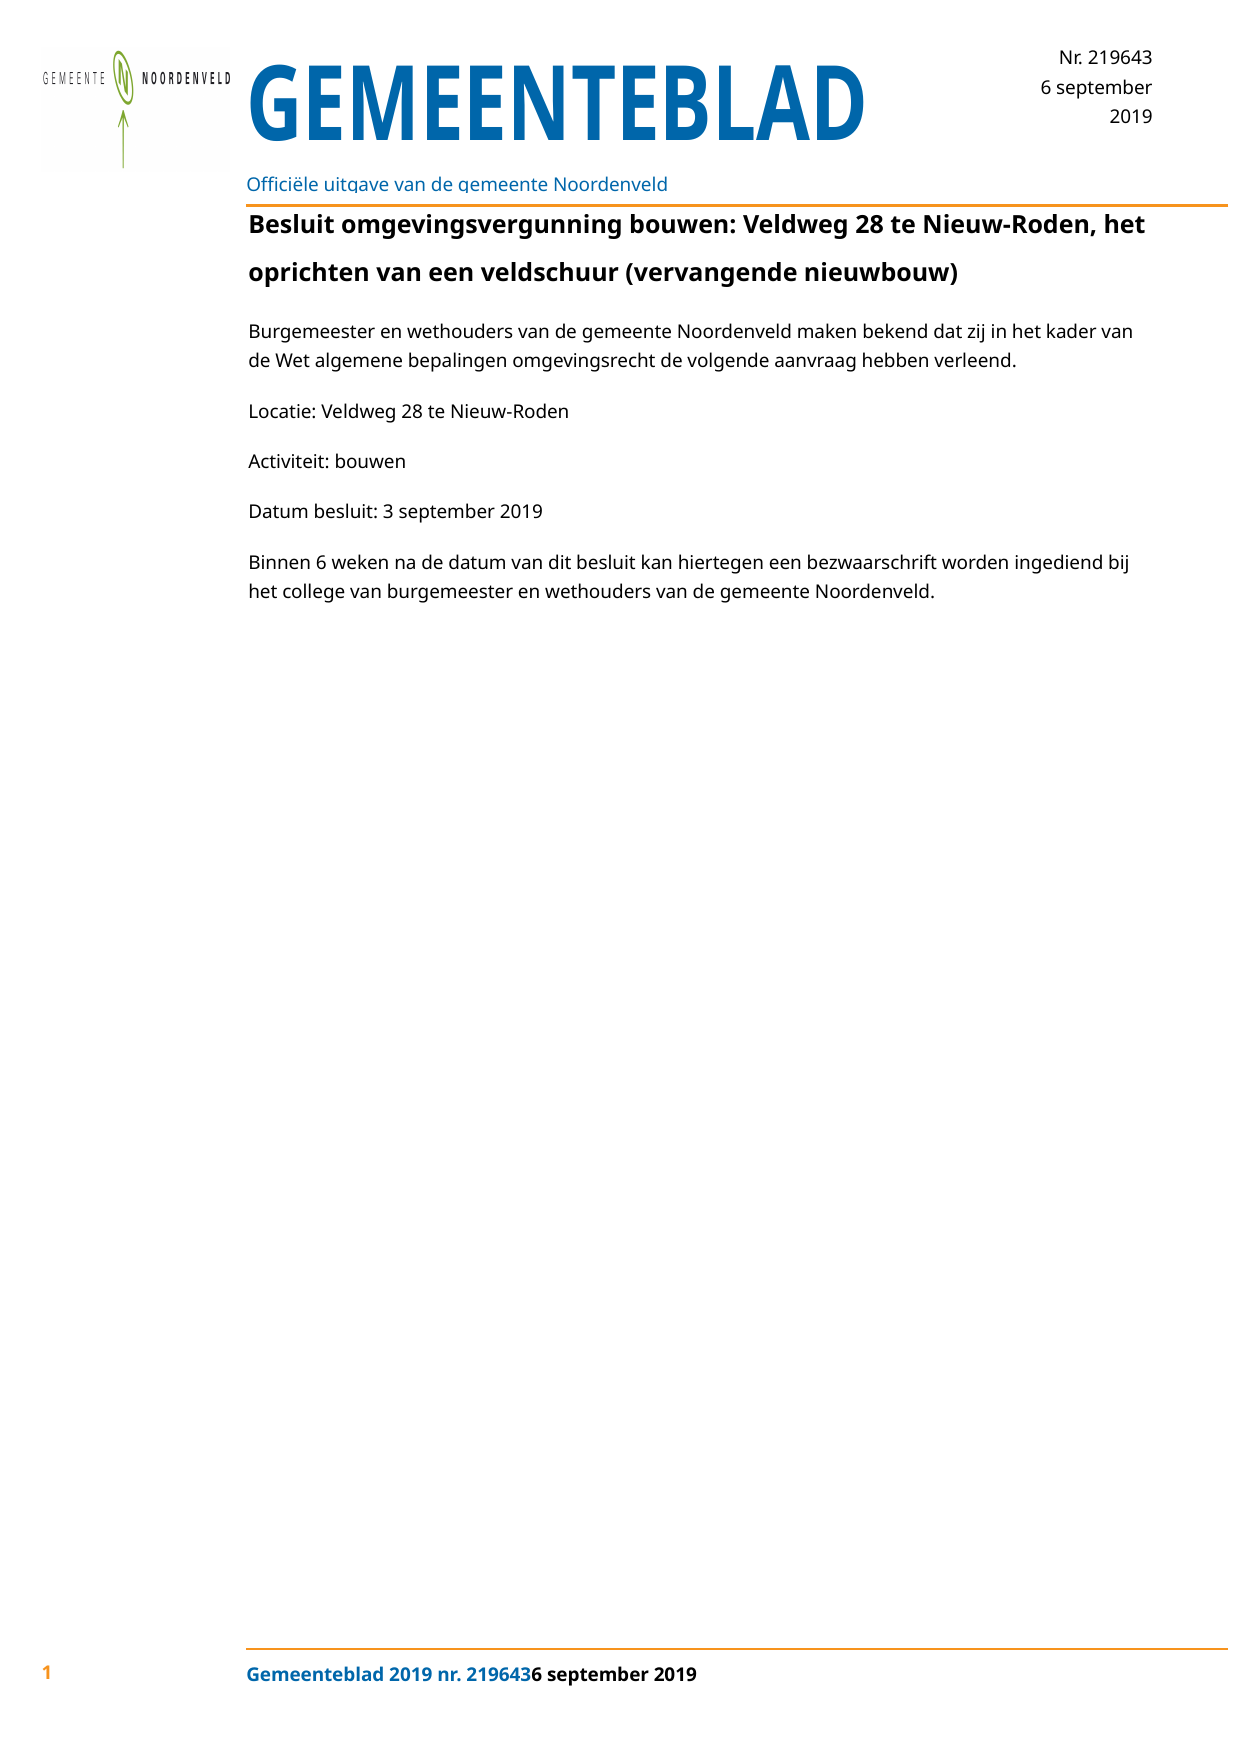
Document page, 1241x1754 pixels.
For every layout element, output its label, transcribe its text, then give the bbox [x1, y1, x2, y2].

picture [41, 47, 231, 172]
text Burgemeester en wethouders van de gemeente Noordenveld maken bekend dat zij in het kader van de Wet algemene bepalingen omgevingsrecht de volgende aanvraag hebben verleend. [248, 318, 1152, 373]
text Locatie: Veldweg 28 te Nieuw-Roden [248, 398, 1152, 424]
text Besluit omgevingsvergunning bouwen: Veldweg 28 te Nieuw-Roden, het oprichten van een veldschuur (vervangende nieuwbouw) [248, 207, 1152, 288]
text Datum besluit: 3 september 2019 [248, 499, 1152, 524]
text Activiteit: bouwen [248, 448, 1152, 474]
text Binnen 6 weken na de datum van dit besluit kan hiertegen een bezwaarschrift worden ingediend bij het college van burgemeester en wethouders van de gemeente Noordenveld. [248, 549, 1152, 604]
